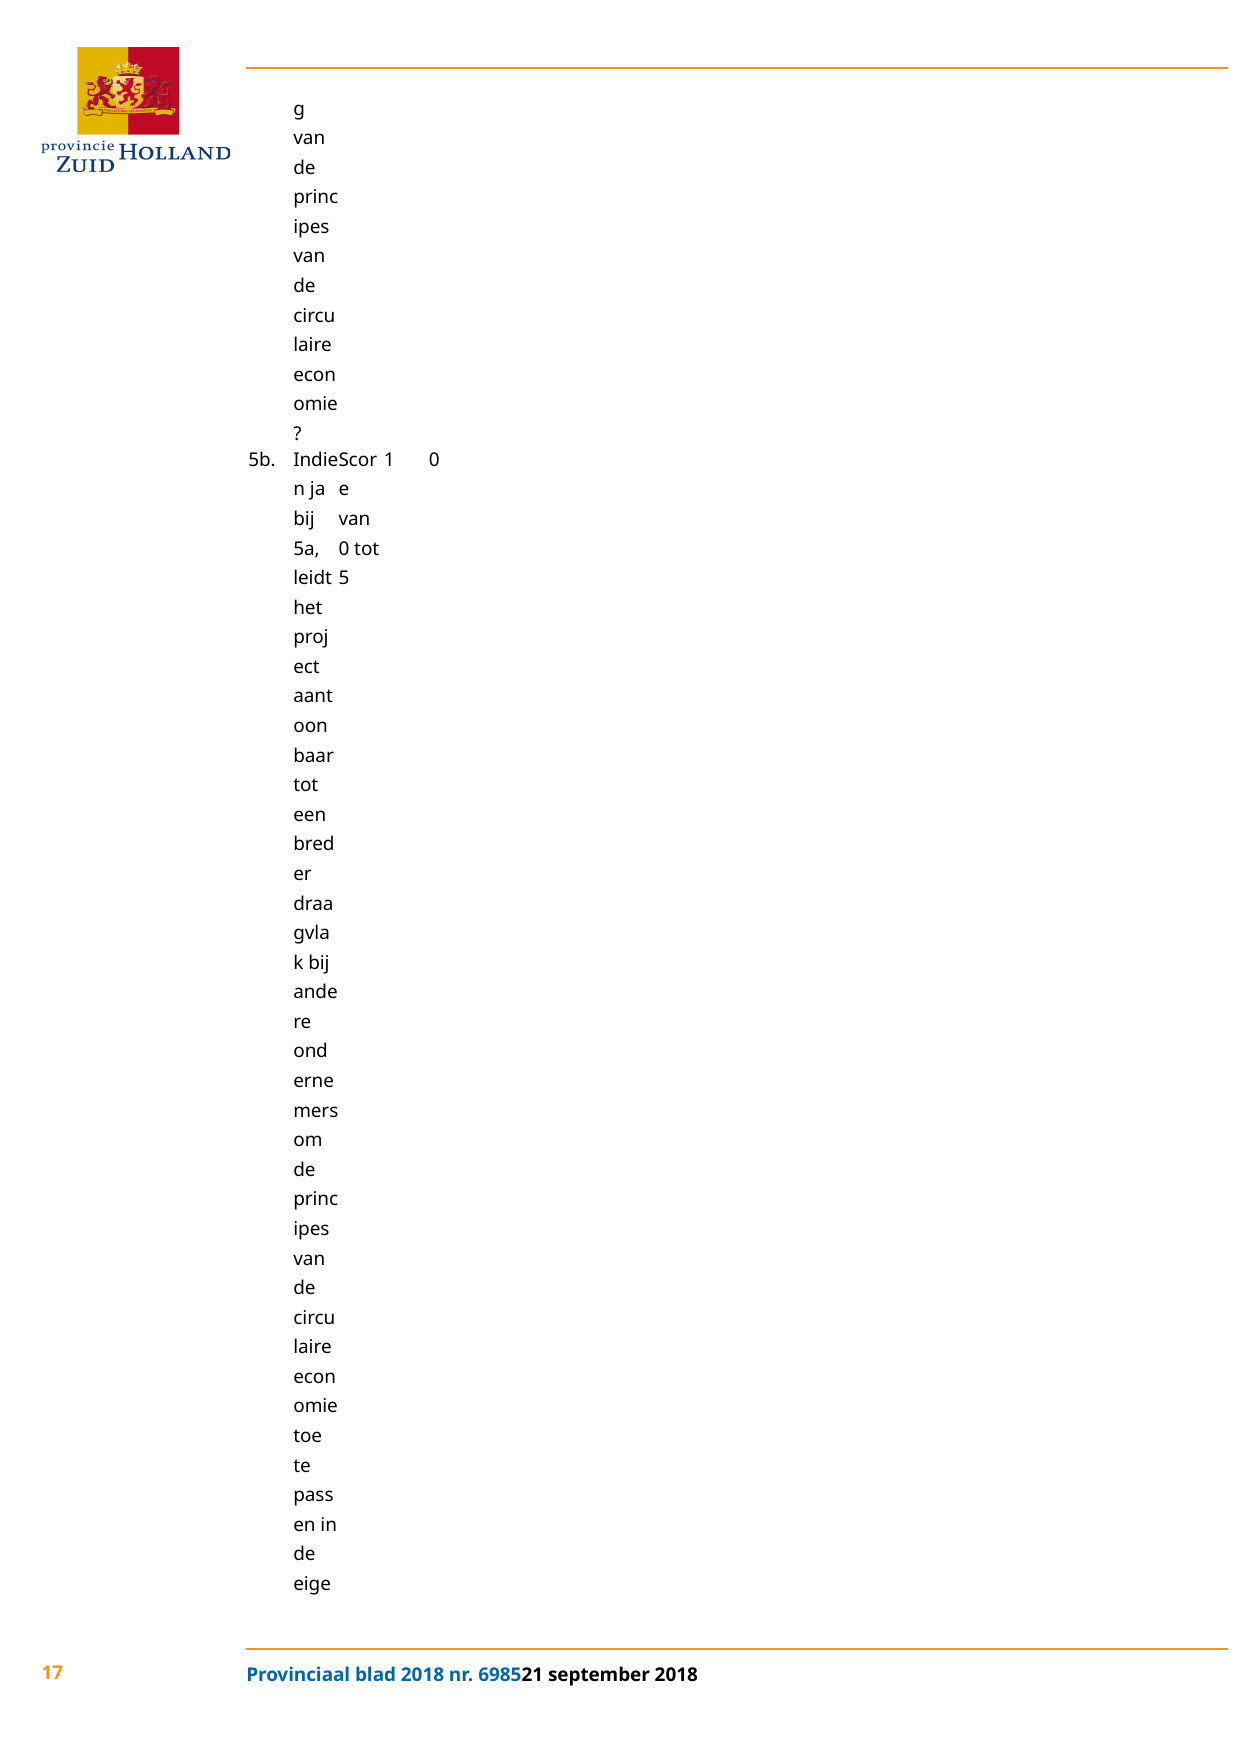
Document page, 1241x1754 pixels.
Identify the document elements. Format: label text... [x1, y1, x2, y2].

table_cell 0 [429, 446, 474, 1596]
table_cell [248, 95, 293, 446]
table_cell [384, 95, 429, 446]
table_cell [429, 95, 474, 446]
table_cell g van de principes van de circulaire economie? [293, 95, 338, 446]
table_cell 1 [384, 446, 429, 1596]
table_cell [338, 95, 383, 446]
table_cell 5b. [248, 446, 293, 1596]
table_cell Indien ja bij 5a, leidt het project aantoonbaar tot een breder draagvlak bij andere ondernemers om de principes van de circulaire economie toe te passen in de eige [293, 446, 338, 1596]
picture [41, 47, 231, 172]
table_cell Score van 0 tot 5 [338, 446, 383, 1596]
